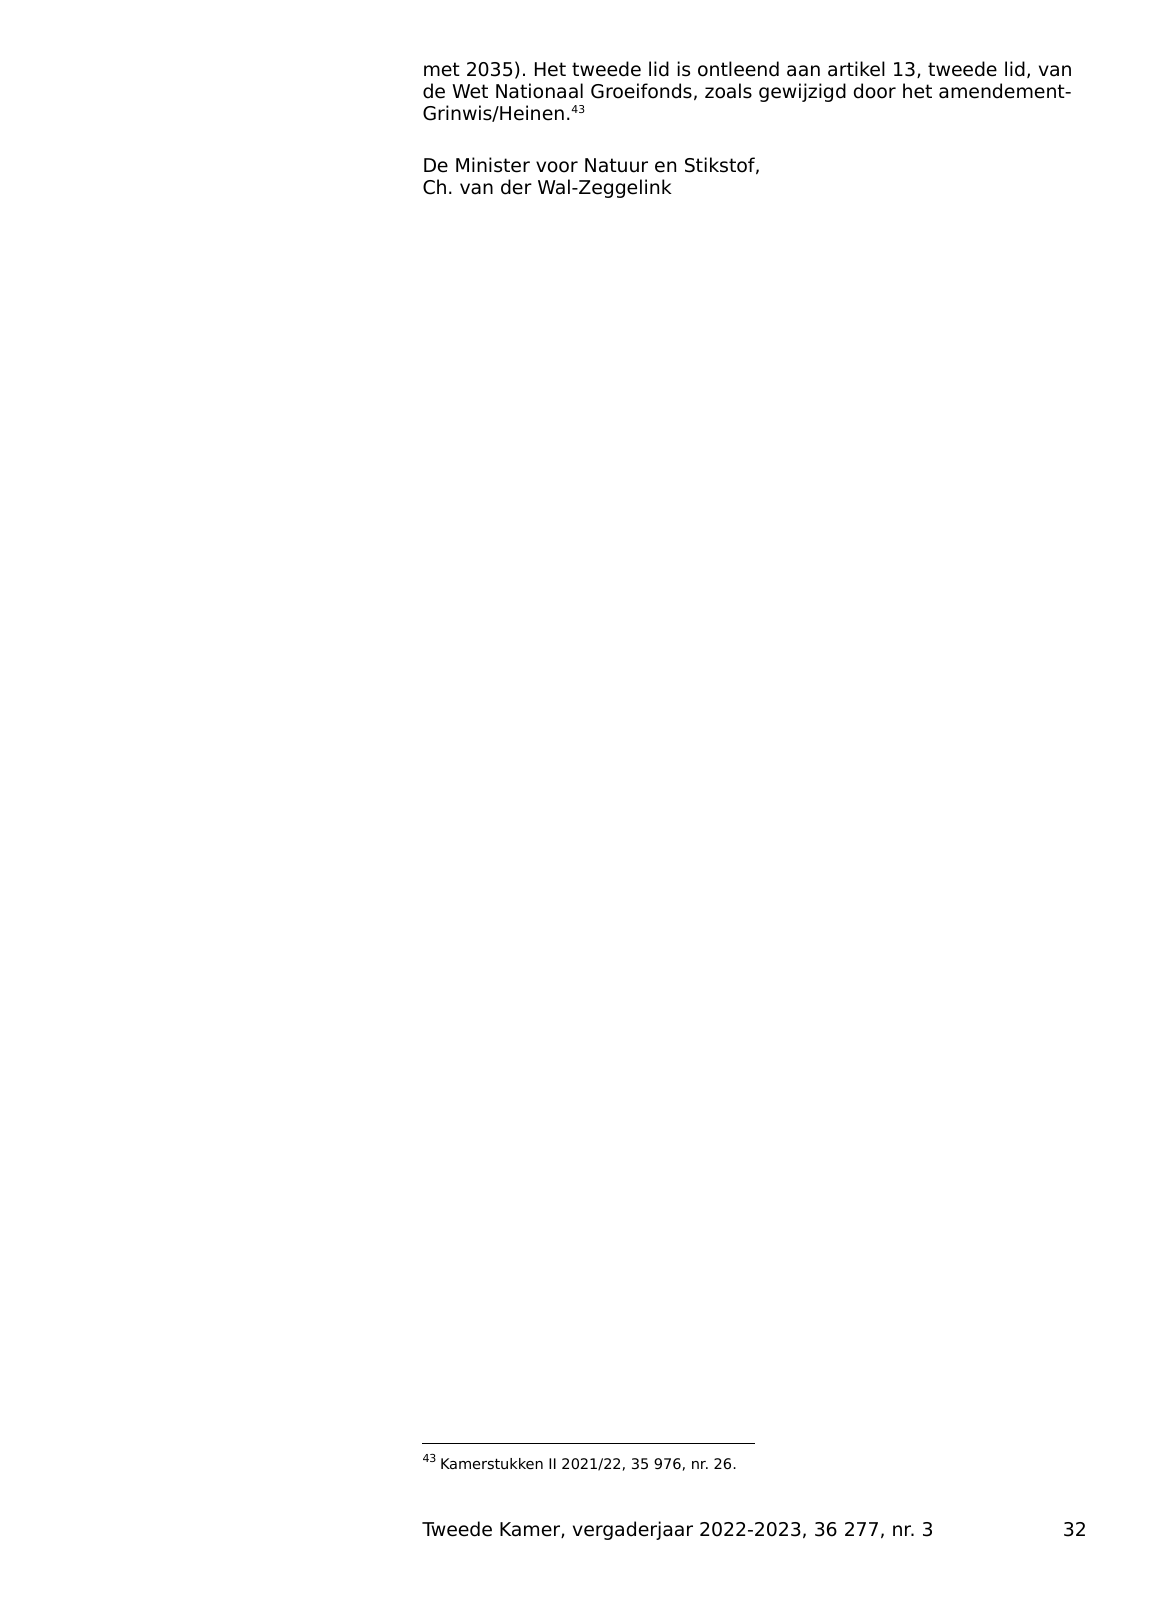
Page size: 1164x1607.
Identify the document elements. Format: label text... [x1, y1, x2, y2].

text De Minister voor Natuur en Stikstof, Ch. van der Wal-Zeggelink [422, 155, 1087, 199]
text Kamerstukken II 2021/22, 35 976, nr. 26. [422, 1452, 1087, 1474]
text met 2035). Het tweede lid is ontleend aan artikel 13, tweede lid, van de Wet Nationaal Groeifonds, zoals gewijzigd door het amendement-Grinwis/Heinen. [422, 59, 1087, 125]
